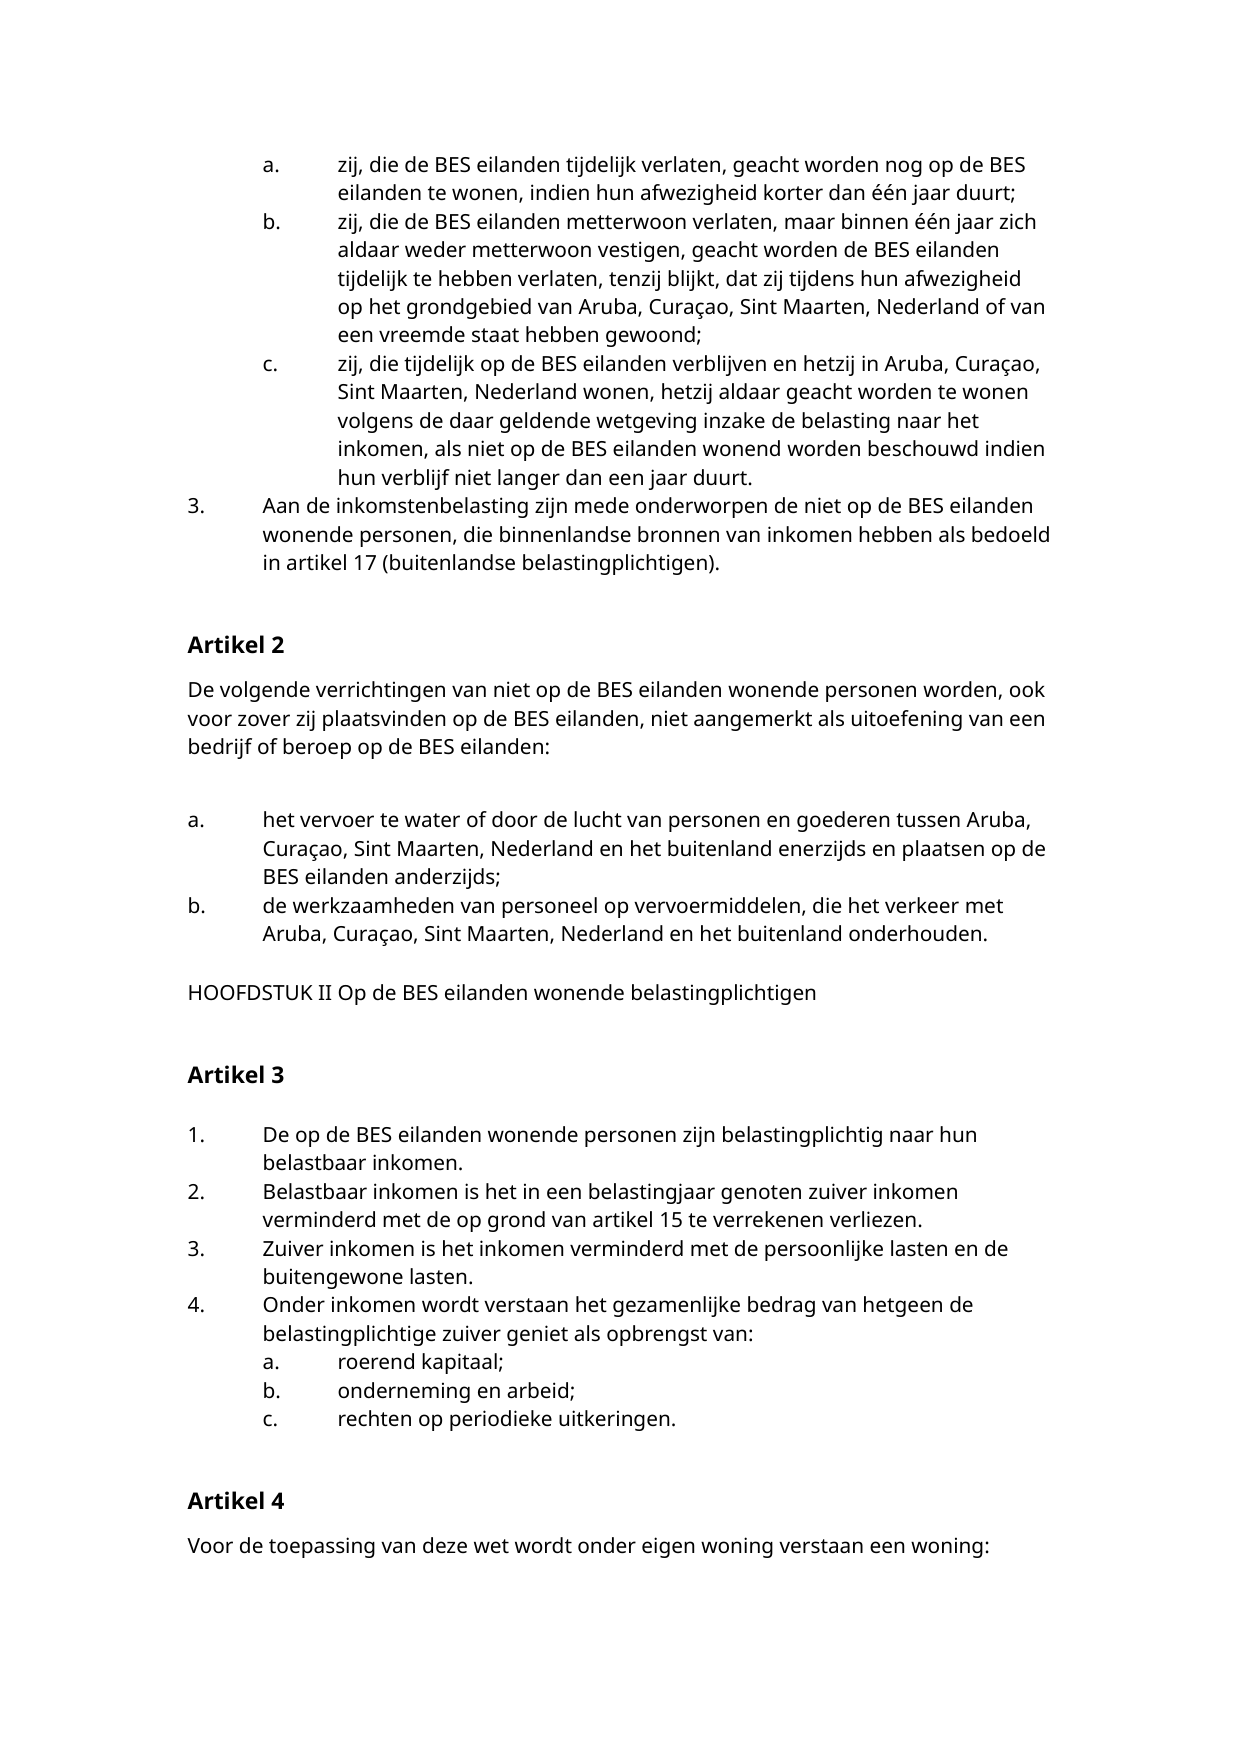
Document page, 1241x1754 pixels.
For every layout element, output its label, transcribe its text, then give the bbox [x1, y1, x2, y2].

list De op de BES eilanden wonende personen zijn belastingplichtig naar hun belastbaar inkomen. [187, 1120, 1053, 1177]
list zij, die tijdelijk op de BES eilanden verblijven en hetzij in Aruba, Curaçao, Sint Maarten, Nederland wonen, hetzij aldaar geacht worden te wonen volgens de daar geldende wetgeving inzake de belasting naar het inkomen, als niet op de BES eilanden wonend worden beschouwd indien hun verblijf niet langer dan een jaar duurt. [262, 349, 1053, 491]
subtitle HOOFDSTUK II Op de BES eilanden wonende belastingplichtigen [187, 978, 1053, 1006]
list roerend kapitaal; [262, 1347, 1053, 1376]
subtitle Artikel 3 [187, 1059, 1053, 1090]
list zij, die de BES eilanden tijdelijk verlaten, geacht worden nog op de BES eilanden te wonen, indien hun afwezigheid korter dan één jaar duurt; [262, 150, 1053, 207]
list onderneming en arbeid; [262, 1376, 1053, 1404]
list rechten op periodieke uitkeringen. [262, 1404, 1053, 1433]
text Voor de toepassing van deze wet wordt onder eigen woning verstaan een woning: [187, 1532, 1053, 1560]
subtitle Artikel 4 [187, 1485, 1053, 1517]
list Belastbaar inkomen is het in een belastingjaar genoten zuiver inkomen verminderd met de op grond van artikel 15 te verrekenen verliezen. [187, 1177, 1053, 1234]
list Zuiver inkomen is het inkomen verminderd met de persoonlijke lasten en de buitengewone lasten. [187, 1234, 1053, 1291]
list Onder inkomen wordt verstaan het gezamenlijke bedrag van hetgeen de belastingplichtige zuiver geniet als opbrengst van: [187, 1291, 1053, 1347]
list Aan de inkomstenbelasting zijn mede onderworpen de niet op de BES eilanden wonende personen, die binnenlandse bronnen van inkomen hebben als bedoeld in artikel 17 (buitenlandse belastingplichtigen). [187, 491, 1053, 577]
subtitle Artikel 2 [187, 629, 1053, 660]
list de werkzaamheden van personeel op vervoermiddelen, die het verkeer met Aruba, Curaçao, Sint Maarten, Nederland en het buitenland onderhouden. [187, 891, 1053, 948]
list zij, die de BES eilanden metterwoon verlaten, maar binnen één jaar zich aldaar weder metterwoon vestigen, geacht worden de BES eilanden tijdelijk te hebben verlaten, tenzij blijkt, dat zij tijdens hun afwezigheid op het grondgebied van Aruba, Curaçao, Sint Maarten, Nederland of van een vreemde staat hebben gewoond; [262, 207, 1053, 349]
text De volgende verrichtingen van niet op de BES eilanden wonende personen worden, ook voor zover zij plaatsvinden op de BES eilanden, niet aangemerkt als uitoefening van een bedrijf of beroep op de BES eilanden: [187, 675, 1053, 761]
list het vervoer te water of door de lucht van personen en goederen tussen Aruba, Curaçao, Sint Maarten, Nederland en het buitenland enerzijds en plaatsen op de BES eilanden anderzijds; [187, 806, 1053, 891]
